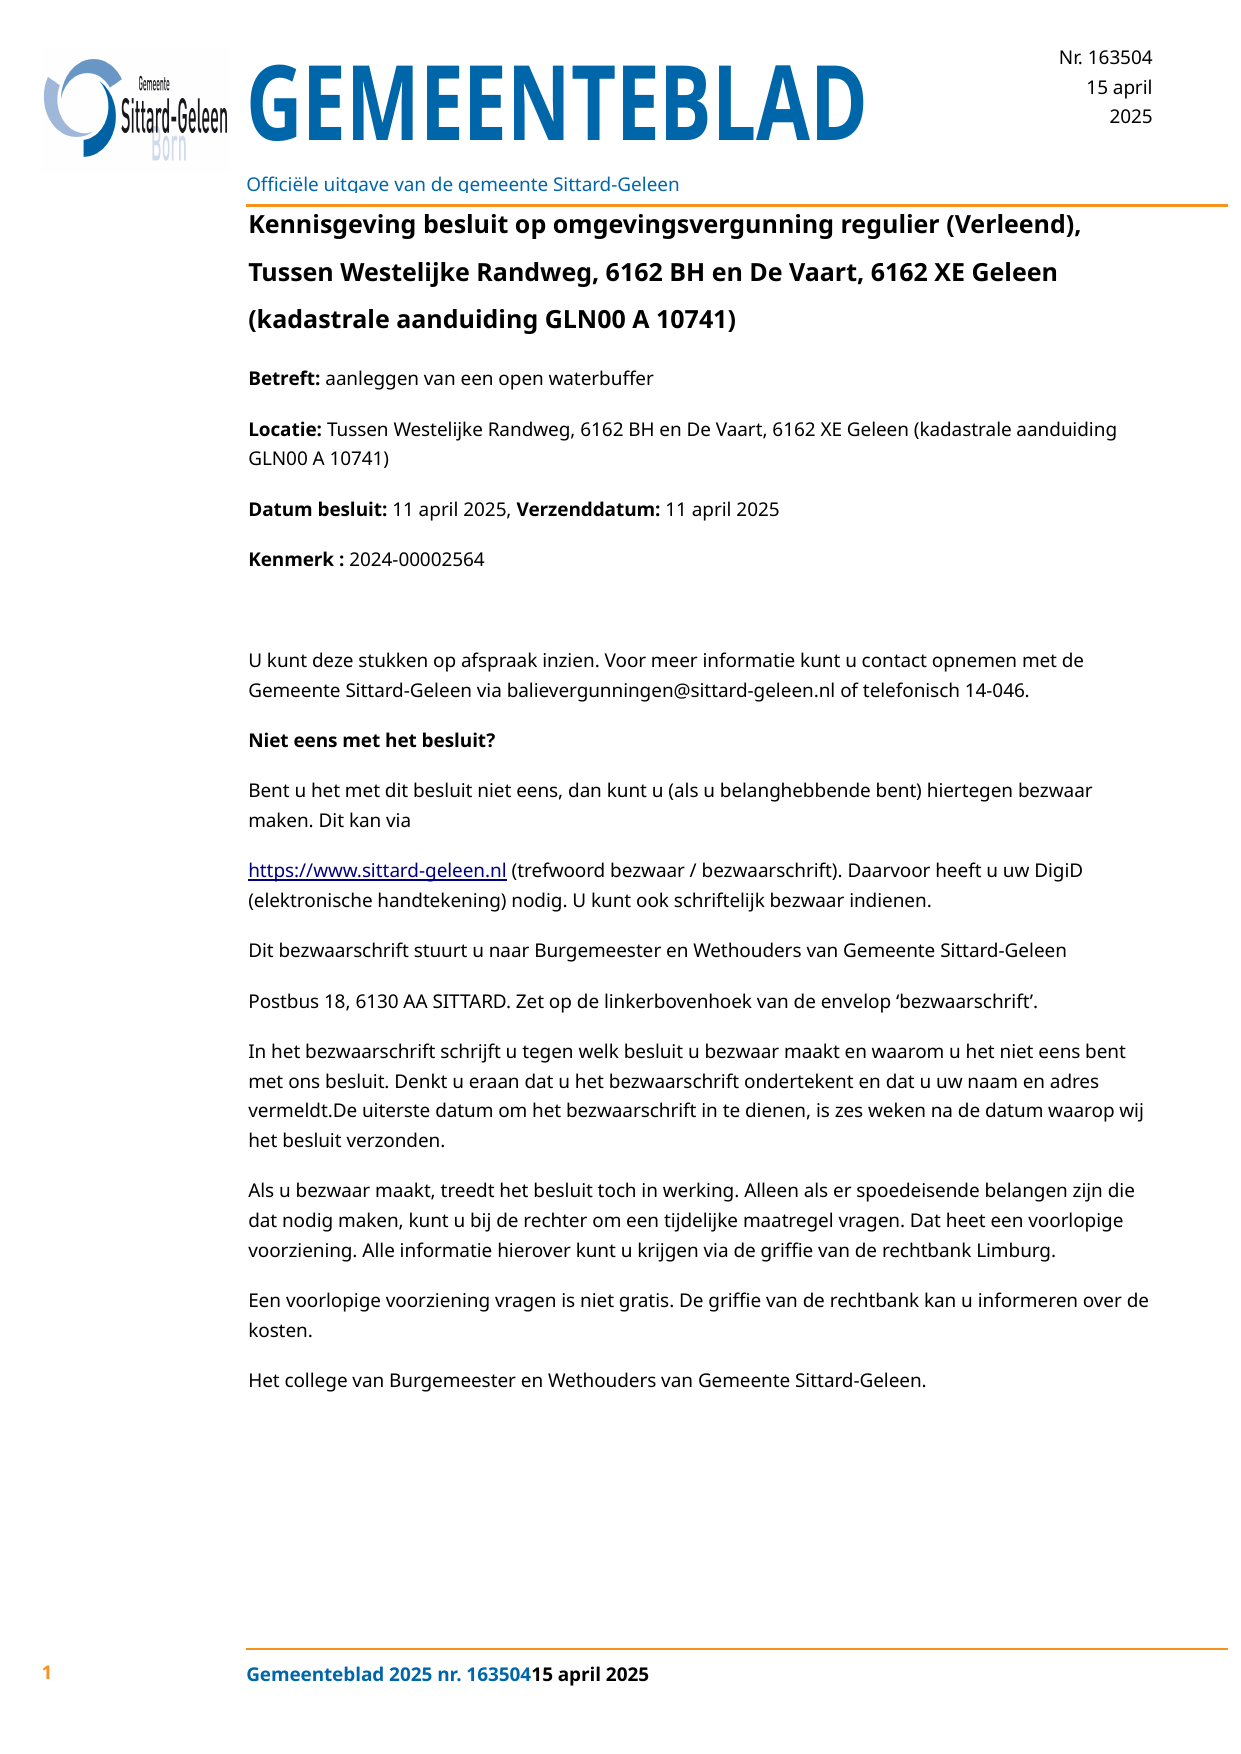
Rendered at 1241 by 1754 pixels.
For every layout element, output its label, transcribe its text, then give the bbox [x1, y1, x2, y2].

text Betreft: aanleggen van een open waterbuffer [248, 366, 1152, 391]
text Dit bezwaarschrift stuurt u naar Burgemeester en Wethouders van Gemeente Sittard-Geleen [248, 938, 1152, 963]
picture [41, 47, 231, 172]
text Als u bezwaar maakt, treedt het besluit toch in werking. Alleen als er spoedeisende belangen zijn die dat nodig maken, kunt u bij de rechter om een tijdelijke maatregel vragen. Dat heet een voorlopige voorziening. Alle informatie hierover kunt u krijgen via de griffie van de rechtbank Limburg. [248, 1178, 1152, 1262]
text https://www.sittard-geleen.nl (trefwoord bezwaar / bezwaarschrift). Daarvoor heeft u uw DigiD (elektronische handtekening) nodig. U kunt ook schriftelijk bezwaar indienen. [248, 858, 1152, 913]
text Locatie: Tussen Westelijke Randweg, 6162 BH en De Vaart, 6162 XE Geleen (kadastrale aanduiding GLN00 A 10741) [248, 416, 1152, 471]
text In het bezwaarschrift schrijft u tegen welk besluit u bezwaar maakt en waarom u het niet eens bent met ons besluit. Denkt u eraan dat u het bezwaarschrift ondertekent en dat u uw naam en adres vermeldt.De uiterste datum om het bezwaarschrift in te dienen, is zes weken na de datum waarop wij het besluit verzonden. [248, 1038, 1152, 1153]
text Het college van Burgemeester en Wethouders van Gemeente Sittard-Geleen. [248, 1367, 1152, 1393]
text Kennisgeving besluit op omgevingsvergunning regulier (Verleend), Tussen Westelijke Randweg, 6162 BH en De Vaart, 6162 XE Geleen (kadastrale aanduiding GLN00 A 10741) [248, 207, 1152, 336]
text Datum besluit: 11 april 2025, Verzenddatum: 11 april 2025 [248, 496, 1152, 522]
text Een voorlopige voorziening vragen is niet gratis. De griffie van de rechtbank kan u informeren over de kosten. [248, 1287, 1152, 1342]
text Postbus 18, 6130 AA SITTARD. Zet op de linkerbovenhoek van de envelop ‘bezwaarschrift’. [248, 988, 1152, 1014]
text Kenmerk : 2024-00002564 [248, 546, 1152, 572]
text Niet eens met het besluit? [248, 727, 1152, 753]
text U kunt deze stukken op afspraak inzien. Voor meer informatie kunt u contact opnemen met de Gemeente Sittard-Geleen via balievergunningen@sittard-geleen.nl of telefonisch 14-046. [248, 647, 1152, 702]
text Bent u het met dit besluit niet eens, dan kunt u (als u belanghebbende bent) hiertegen bezwaar maken. Dit kan via [248, 778, 1152, 833]
